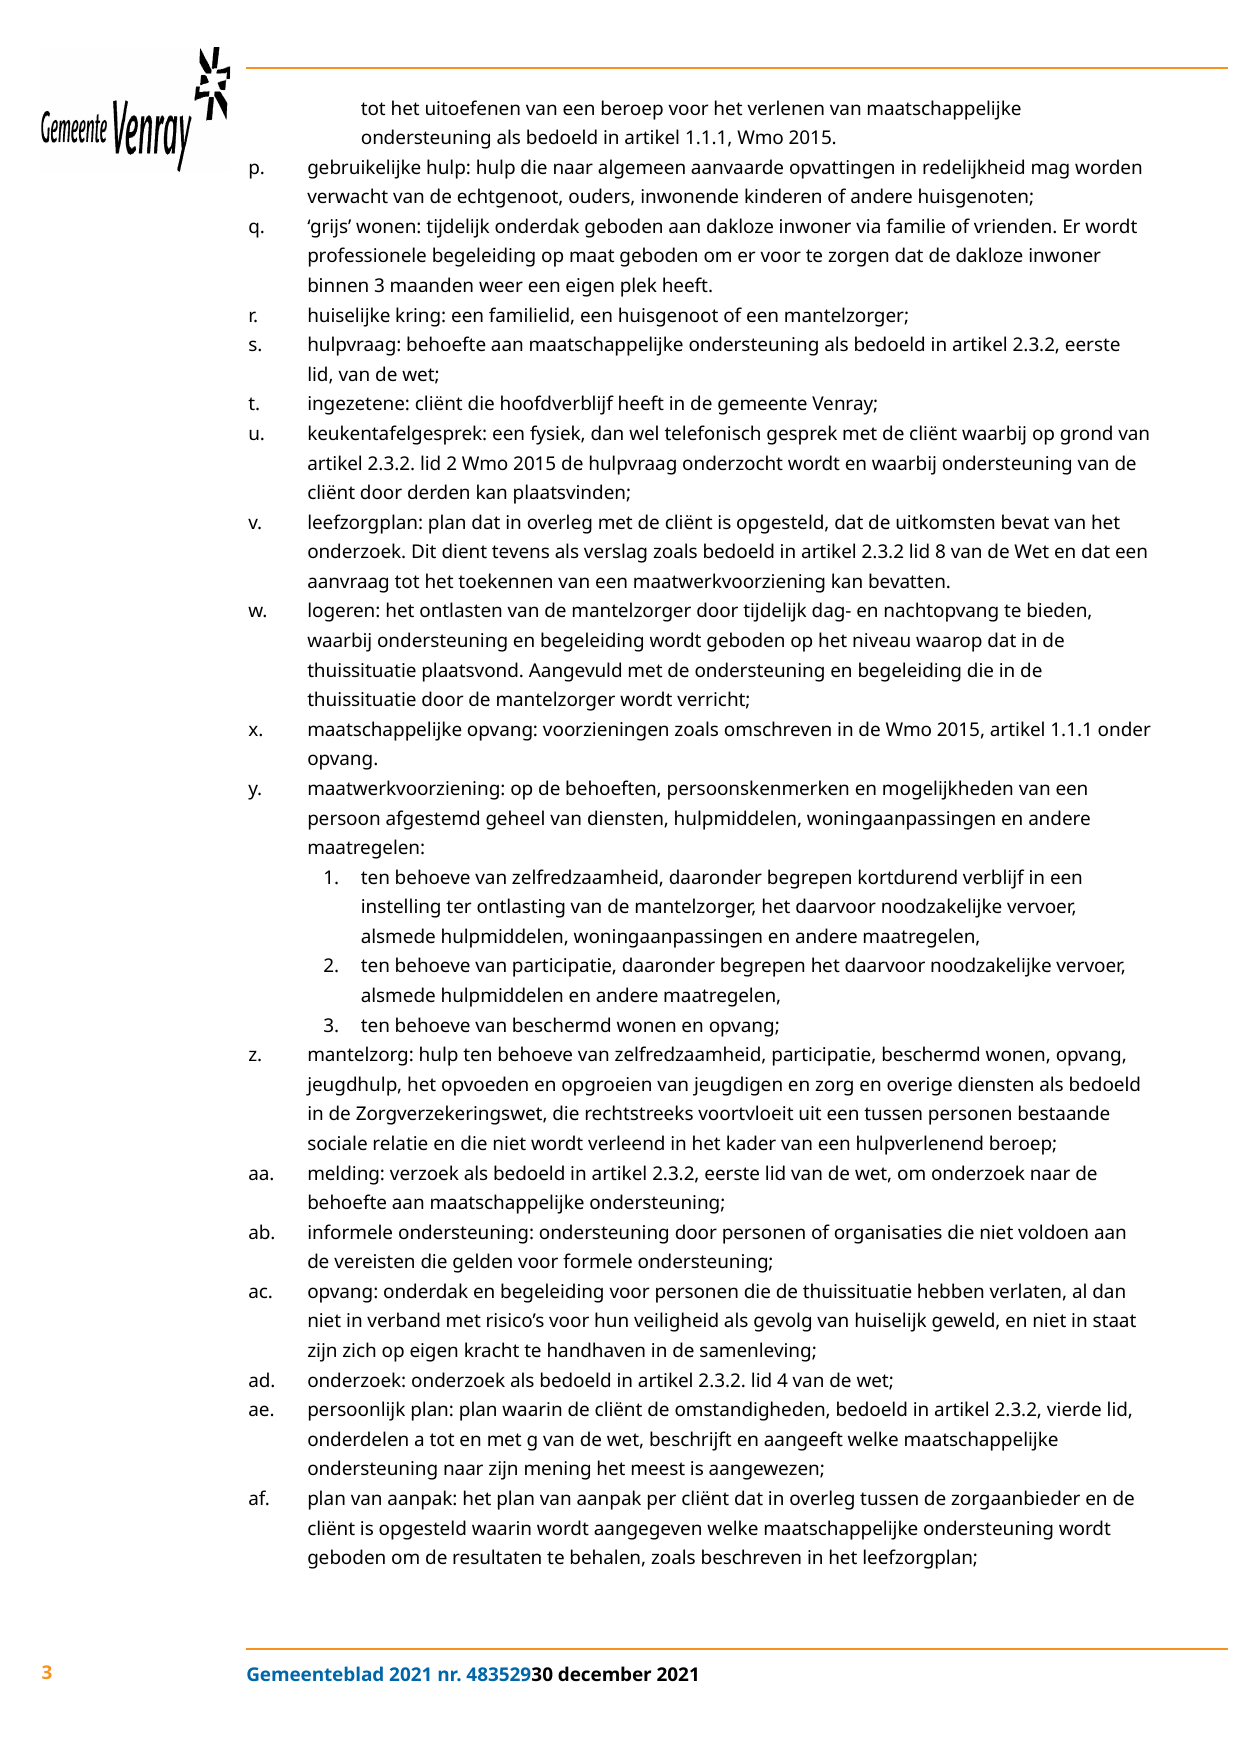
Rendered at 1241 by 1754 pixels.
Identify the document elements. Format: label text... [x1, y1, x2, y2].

list ten behoeve van zelfredzaamheid, daaronder begrepen kortdurend verblijf in een instelling ter ontlasting van de mantelzorger, het daarvoor noodzakelijke vervoer, alsmede hulpmiddelen, woningaanpassingen en andere maatregelen, [323, 864, 1152, 949]
list hulpvraag: behoefte aan maatschappelijke ondersteuning als bedoeld in artikel 2.3.2, eerste lid, van de wet; [248, 331, 1152, 387]
list gebruikelijke hulp: hulp die naar algemeen aanvaarde opvattingen in redelijkheid mag worden verwacht van de echtgenoot, ouders, inwonende kinderen of andere huisgenoten; [248, 154, 1152, 209]
list plan van aanpak: het plan van aanpak per cliënt dat in overleg tussen de zorgaanbieder en de cliënt is opgesteld waarin wordt aangegeven welke maatschappelijke ondersteuning wordt geboden om de resultaten te behalen, zoals beschreven in het leefzorgplan; [248, 1485, 1152, 1570]
list ingezetene: cliënt die hoofdverblijf heeft in de gemeente Venray; [248, 391, 1152, 416]
list maatschappelijke opvang: voorzieningen zoals omschreven in de Wmo 2015, artikel 1.1.1 onder opvang. [248, 716, 1152, 771]
list melding: verzoek als bedoeld in artikel 2.3.2, eerste lid van de wet, om onderzoek naar de behoefte aan maatschappelijke ondersteuning; [248, 1160, 1152, 1215]
list keukentafelgesprek: een fysiek, dan wel telefonisch gesprek met de cliënt waarbij op grond van artikel 2.3.2. lid 2 Wmo 2015 de hulpvraag onderzocht wordt en waarbij ondersteuning van de cliënt door derden kan plaatsvinden; [248, 420, 1152, 505]
picture [41, 47, 231, 172]
list leefzorgplan: plan dat in overleg met de cliënt is opgesteld, dat de uitkomsten bevat van het onderzoek. Dit dient tevens als verslag zoals bedoeld in artikel 2.3.2 lid 8 van de Wet en dat een aanvraag tot het toekennen van een maatwerkvoorziening kan bevatten. [248, 509, 1152, 594]
list tot het uitoefenen van een beroep voor het verlenen van maatschappelijke ondersteuning als bedoeld in artikel 1.1.1, Wmo 2015. [323, 95, 1152, 150]
list persoonlijk plan: plan waarin de cliënt de omstandigheden, bedoeld in artikel 2.3.2, vierde lid, onderdelen a tot en met g van de wet, beschrijft en aangeeft welke maatschappelijke ondersteuning naar zijn mening het meest is aangewezen; [248, 1396, 1152, 1481]
list ‘grijs’ wonen: tijdelijk onderdak geboden aan dakloze inwoner via familie of vrienden. Er wordt professionele begeleiding op maat geboden om er voor te zorgen dat de dakloze inwoner binnen 3 maanden weer een eigen plek heeft. [248, 213, 1152, 298]
list opvang: onderdak en begeleiding voor personen die de thuissituatie hebben verlaten, al dan niet in verband met risico’s voor hun veiligheid als gevolg van huiselijk geweld, en niet in staat zijn zich op eigen kracht te handhaven in de samenleving; [248, 1278, 1152, 1363]
list mantelzorg: hulp ten behoeve van zelfredzaamheid, participatie, beschermd wonen, opvang, jeugdhulp, het opvoeden en opgroeien van jeugdigen en zorg en overige diensten als bedoeld in de Zorgverzekeringswet, die rechtstreeks voortvloeit uit een tussen personen bestaande sociale relatie en die niet wordt verleend in het kader van een hulpverlenend beroep; [248, 1041, 1152, 1156]
list logeren: het ontlasten van de mantelzorger door tijdelijk dag- en nachtopvang te bieden, waarbij ondersteuning en begeleiding wordt geboden op het niveau waarop dat in de thuissituatie plaatsvond. Aangevuld met de ondersteuning en begeleiding die in de thuissituatie door de mantelzorger wordt verricht; [248, 598, 1152, 712]
list ten behoeve van beschermd wonen en opvang; [323, 1012, 1152, 1038]
list informele ondersteuning: ondersteuning door personen of organisaties die niet voldoen aan de vereisten die gelden voor formele ondersteuning; [248, 1219, 1152, 1274]
list maatwerkvoorziening: op de behoeften, persoonskenmerken en mogelijkheden van een persoon afgestemd geheel van diensten, hulpmiddelen, woningaanpassingen en andere maatregelen: [248, 775, 1152, 860]
list huiselijke kring: een familielid, een huisgenoot of een mantelzorger; [248, 302, 1152, 328]
list onderzoek: onderzoek als bedoeld in artikel 2.3.2. lid 4 van de wet; [248, 1367, 1152, 1393]
list ten behoeve van participatie, daaronder begrepen het daarvoor noodzakelijke vervoer, alsmede hulpmiddelen en andere maatregelen, [323, 953, 1152, 1008]
